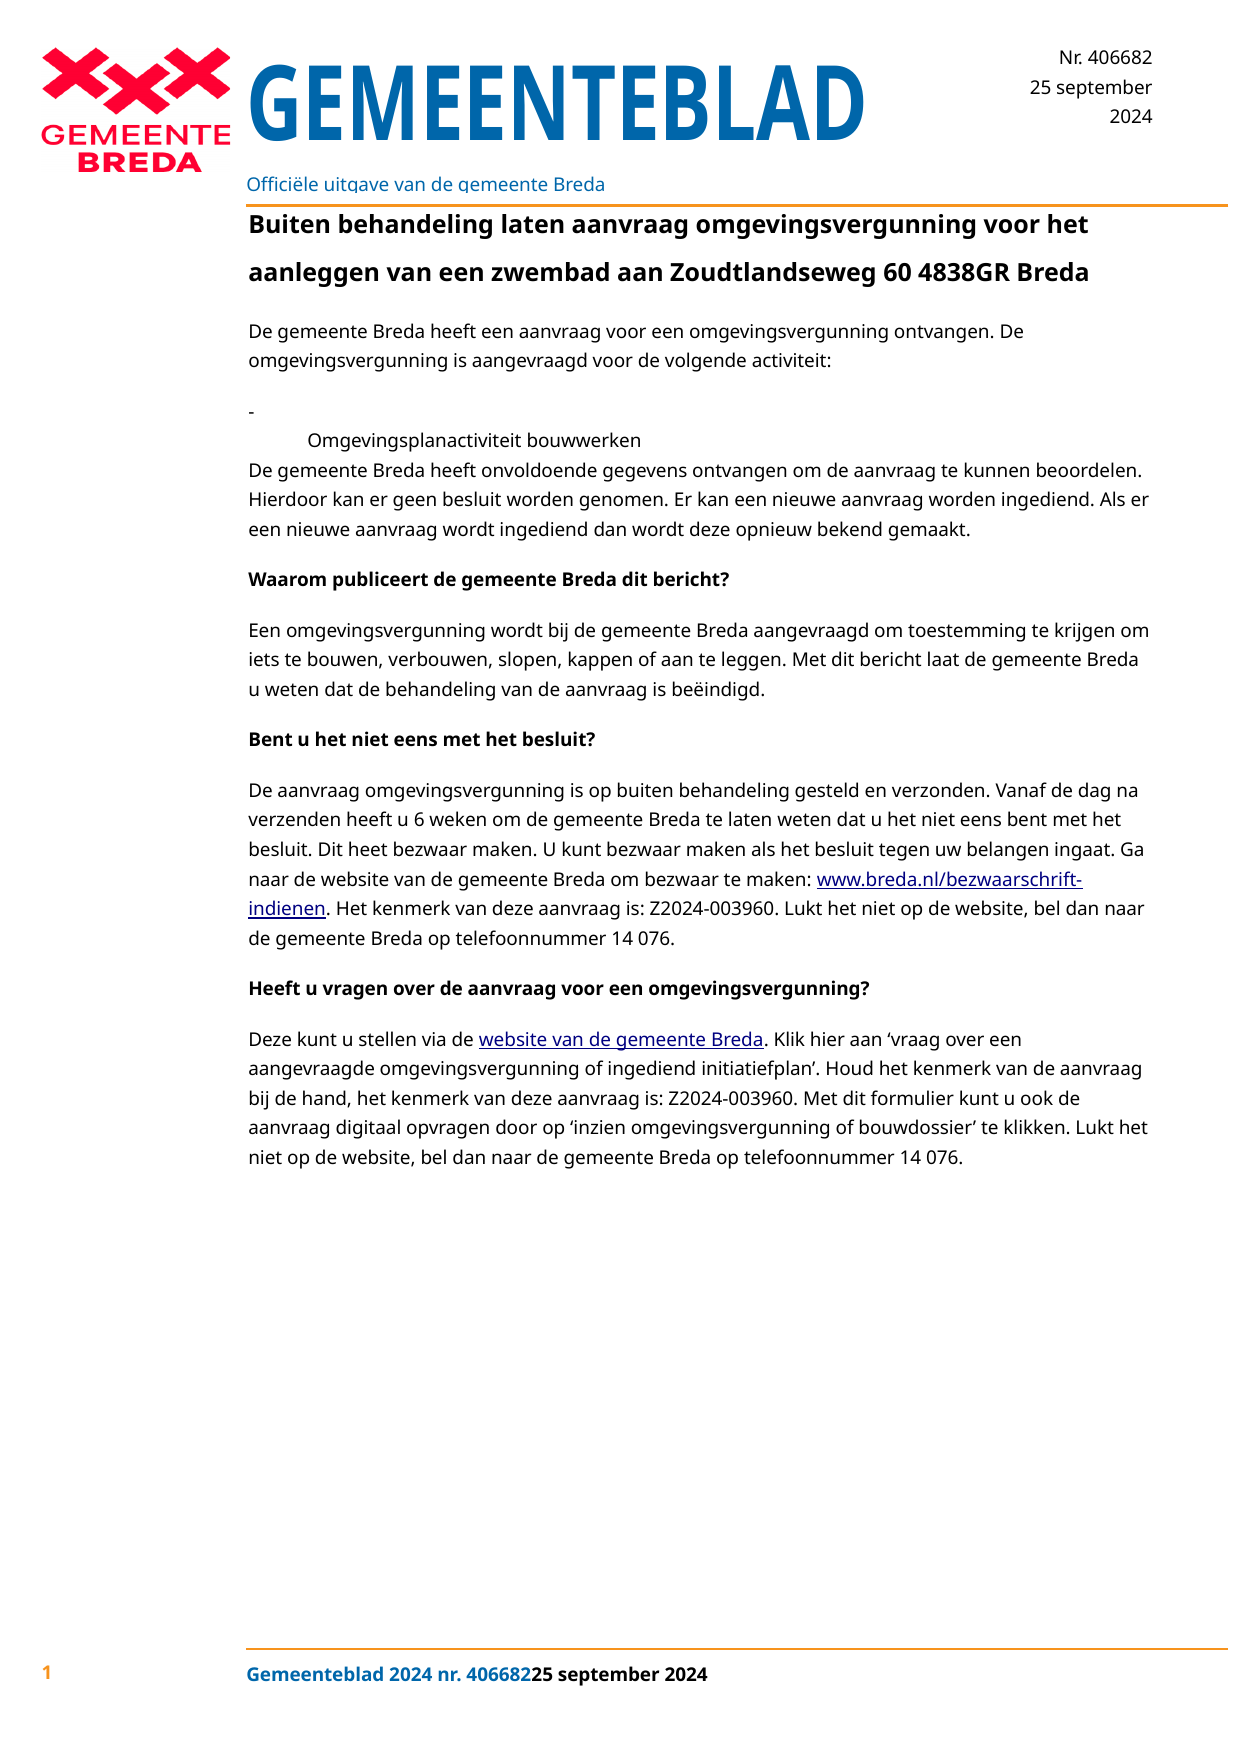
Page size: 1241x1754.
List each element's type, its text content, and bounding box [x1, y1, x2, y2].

list Omgevingsplanactiviteit bouwwerken [248, 427, 1152, 453]
text Heeft u vragen over de aanvraag voor een omgevingsvergunning? [248, 975, 1152, 1001]
picture [41, 47, 231, 172]
text Bent u het niet eens met het besluit? [248, 727, 1152, 752]
text Waarom publiceert de gemeente Breda dit bericht? [248, 567, 1152, 592]
text Een omgevingsvergunning wordt bij de gemeente Breda aangevraagd om toestemming te krijgen om iets te bouwen, verbouwen, slopen, kappen of aan te leggen. Met dit bericht laat de gemeente Breda u weten dat de behandeling van de aanvraag is beëindigd. [248, 617, 1152, 702]
text Deze kunt u stellen via de website van de gemeente Breda. Klik hier aan ‘vraag over een aangevraagde omgevingsvergunning of ingediend initiatiefplan’. Houd het kenmerk van de aanvraag bij de hand, het kenmerk van deze aanvraag is: Z2024-003960. Met dit formulier kunt u ook de aanvraag digitaal opvragen door op ‘inzien omgevingsvergunning of bouwdossier’ te klikken. Lukt het niet op de website, bel dan naar de gemeente Breda op telefoonnummer 14 076. [248, 1026, 1152, 1170]
text De aanvraag omgevingsvergunning is op buiten behandeling gesteld en verzonden. Vanaf de dag na verzenden heeft u 6 weken om de gemeente Breda te laten weten dat u het niet eens bent met het besluit. Dit heet bezwaar maken. U kunt bezwaar maken als het besluit tegen uw belangen ingaat. Ga naar de website van de gemeente Breda om bezwaar te maken: www.breda.nl/bezwaarschrift-indienen. Het kenmerk van deze aanvraag is: Z2024-003960. Lukt het niet op de website, bel dan naar de gemeente Breda op telefoonnummer 14 076. [248, 777, 1152, 951]
text Buiten behandeling laten aanvraag omgevingsvergunning voor het aanleggen van een zwembad aan Zoudtlandseweg 60 4838GR Breda [248, 207, 1152, 288]
text De gemeente Breda heeft een aanvraag voor een omgevingsvergunning ontvangen. De omgevingsvergunning is aangevraagd voor de volgende activiteit: [248, 318, 1152, 373]
text De gemeente Breda heeft onvoldoende gegevens ontvangen om de aanvraag te kunnen beoordelen. Hierdoor kan er geen besluit worden genomen. Er kan een nieuwe aanvraag worden ingediend. Als er een nieuwe aanvraag wordt ingediend dan wordt deze opnieuw bekend gemaakt. [248, 457, 1152, 542]
